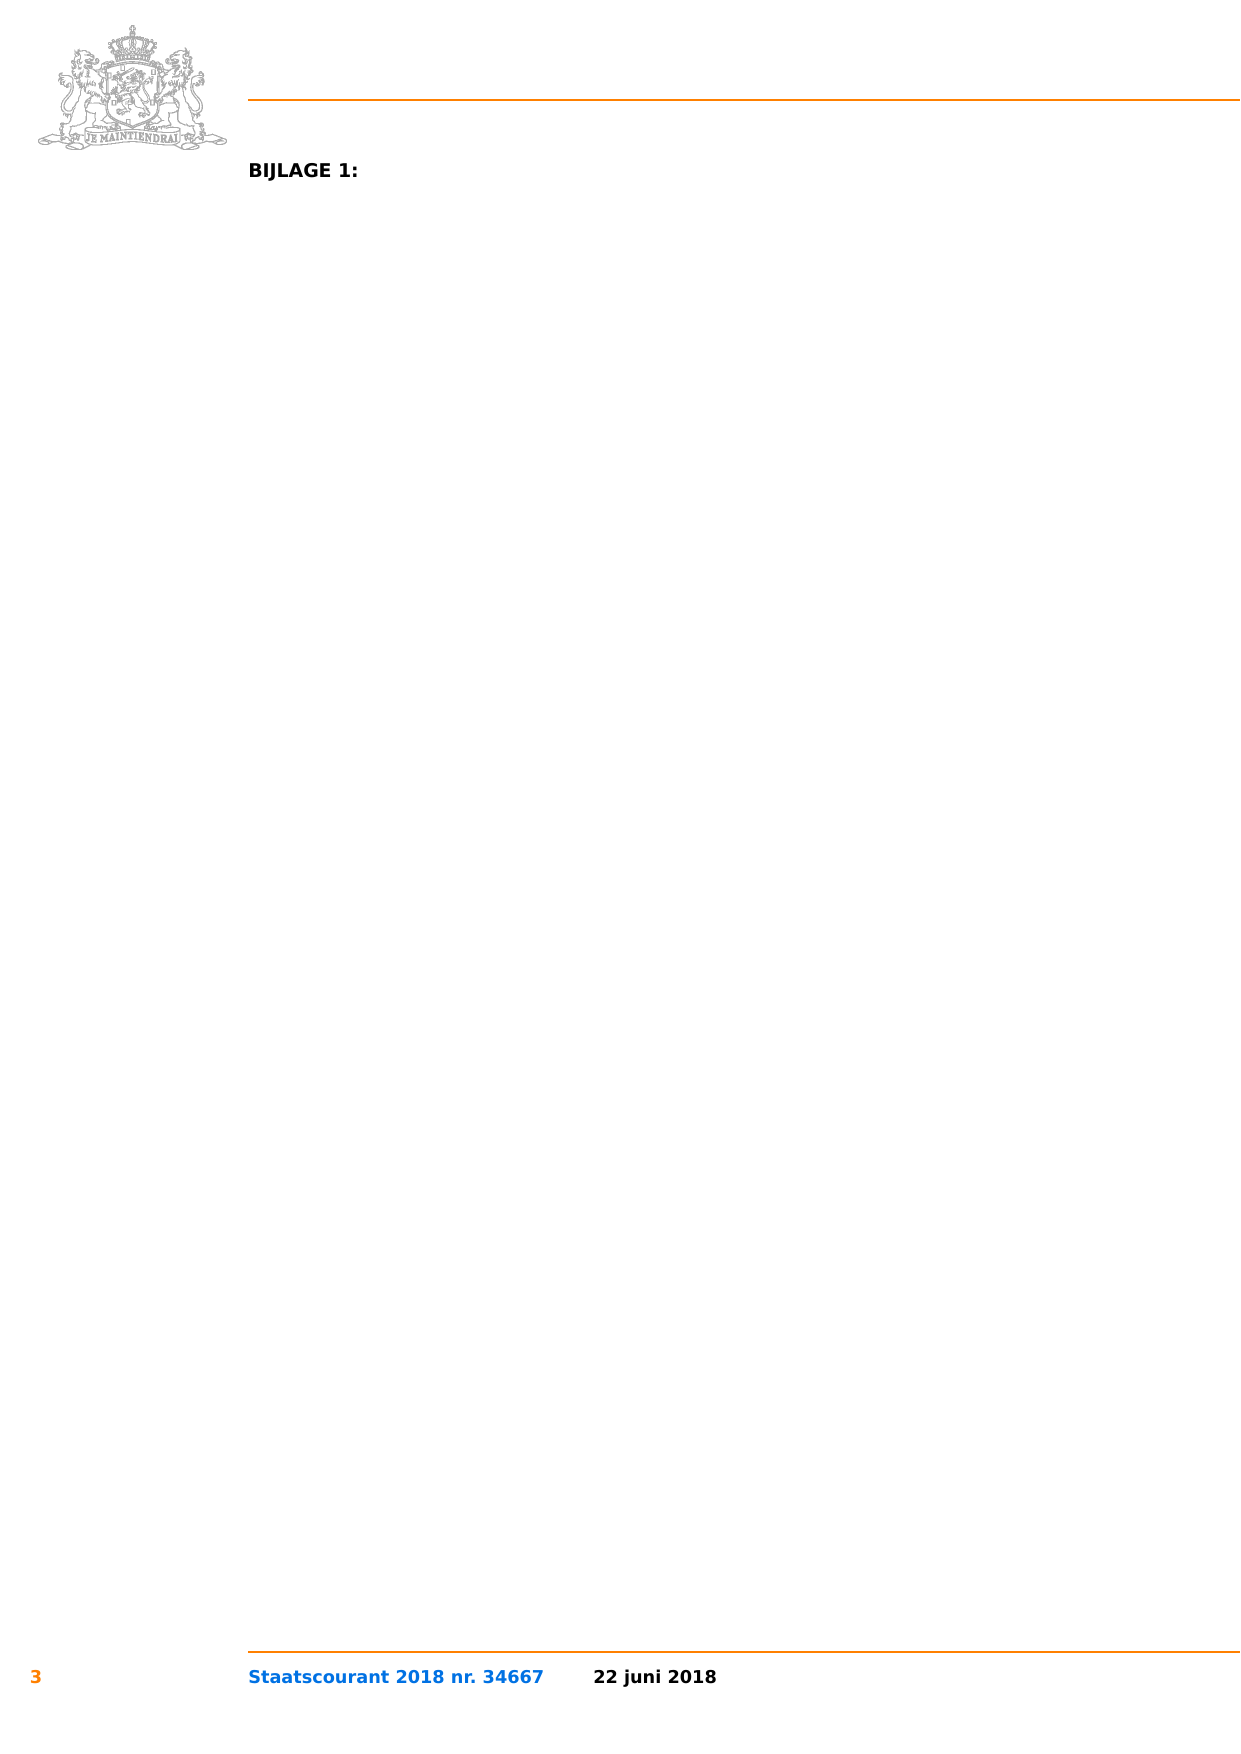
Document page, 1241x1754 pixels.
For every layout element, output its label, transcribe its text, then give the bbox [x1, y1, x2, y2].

picture [38, 25, 227, 150]
subtitle BIJLAGE 1: [248, 160, 1163, 182]
